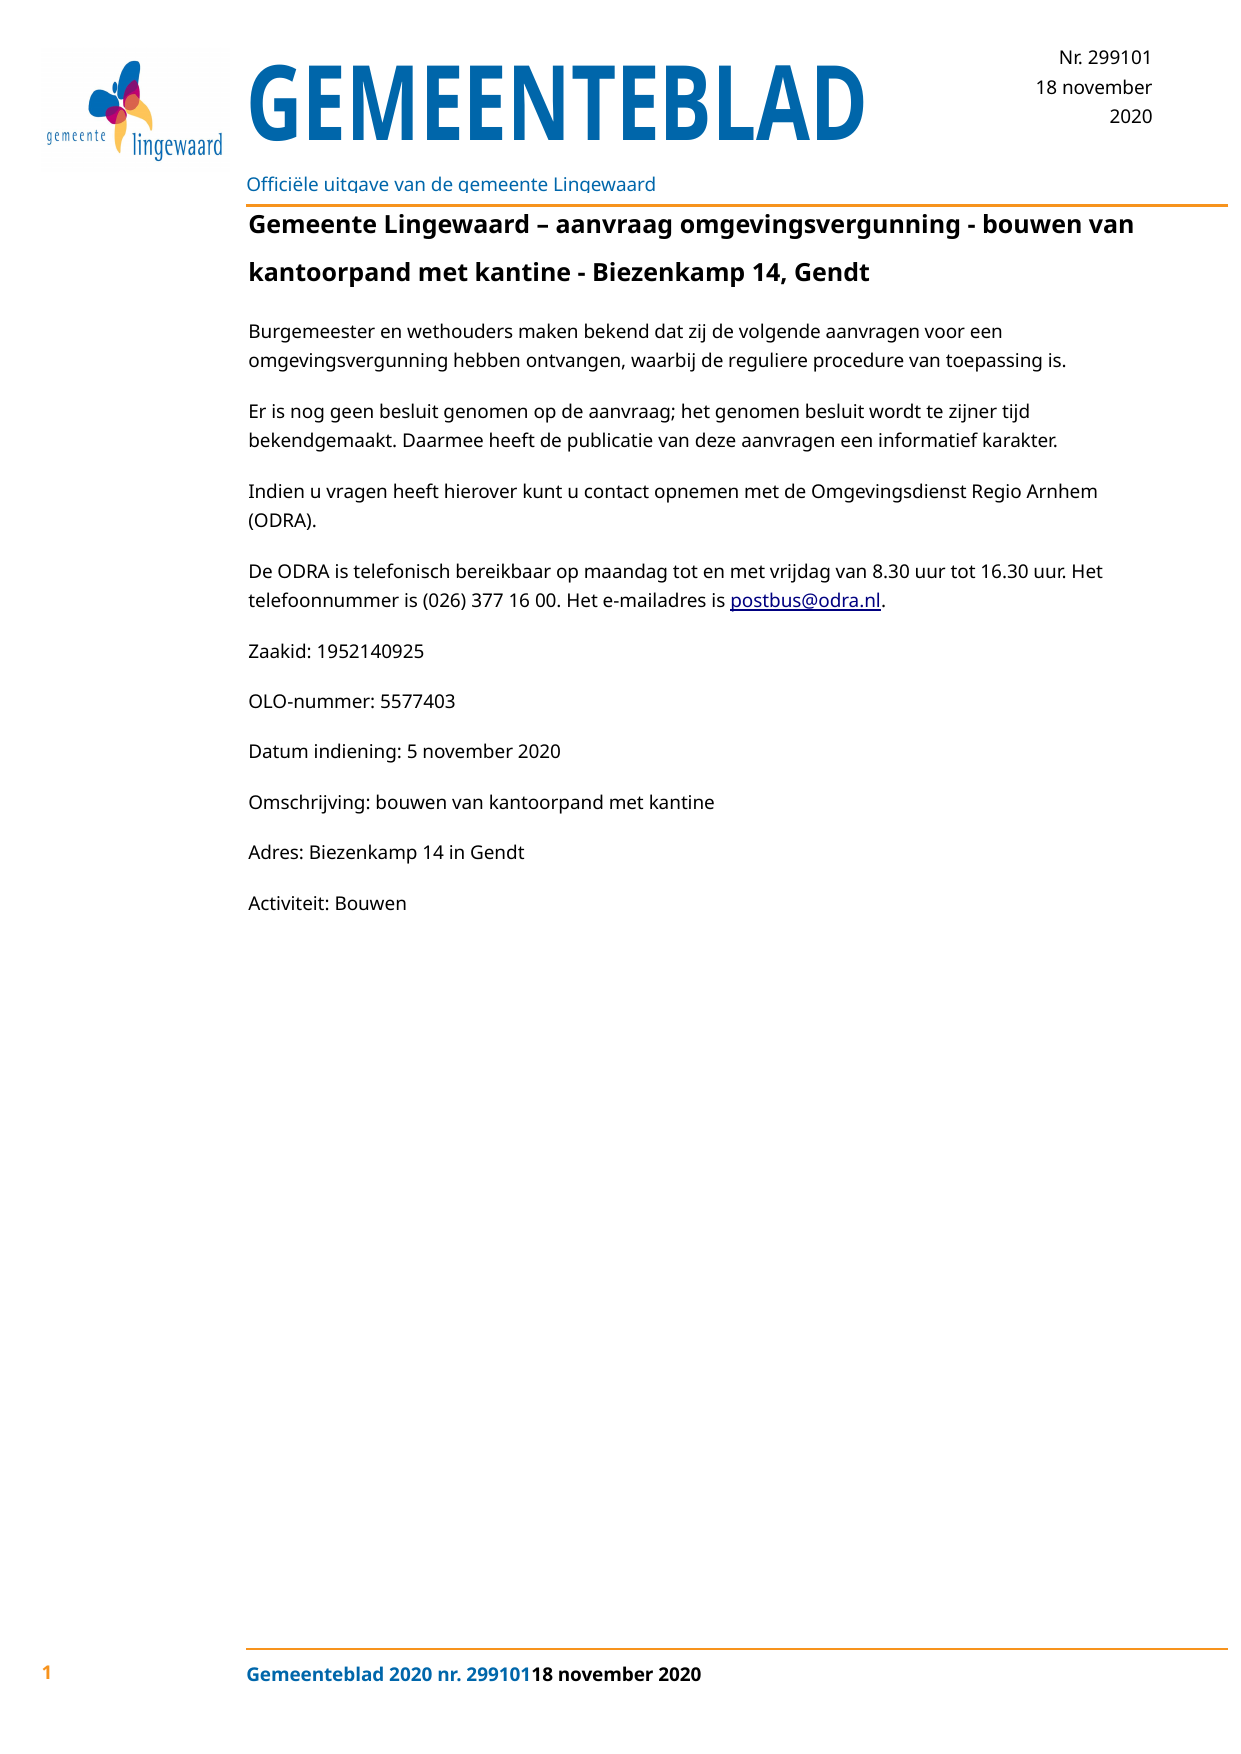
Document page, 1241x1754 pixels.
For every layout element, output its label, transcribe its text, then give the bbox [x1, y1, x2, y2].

text Burgemeester en wethouders maken bekend dat zij de volgende aanvragen voor een omgevingsvergunning hebben ontvangen, waarbij de reguliere procedure van toepassing is. [248, 318, 1152, 373]
text Omschrijving: bouwen van kantoorpand met kantine [248, 789, 1152, 815]
text Zaakid: 1952140925 [248, 638, 1152, 664]
text De ODRA is telefonisch bereikbaar op maandag tot en met vrijdag van 8.30 uur tot 16.30 uur. Het telefoonnummer is (026) 377 16 00. Het e-mailadres is postbus@odra.nl. [248, 558, 1152, 613]
text Activiteit: Bouwen [248, 890, 1152, 916]
picture [41, 47, 231, 172]
text Gemeente Lingewaard – aanvraag omgevingsvergunning - bouwen van kantoorpand met kantine - Biezenkamp 14, Gendt [248, 207, 1152, 288]
text Datum indiening: 5 november 2020 [248, 739, 1152, 764]
text Adres: Biezenkamp 14 in Gendt [248, 839, 1152, 865]
text OLO-nummer: 5577403 [248, 688, 1152, 714]
text Indien u vragen heeft hierover kunt u contact opnemen met de Omgevingsdienst Regio Arnhem (ODRA). [248, 478, 1152, 533]
text Er is nog geen besluit genomen op de aanvraag; het genomen besluit wordt te zijner tijd bekendgemaakt. Daarmee heeft de publicatie van deze aanvragen een informatief karakter. [248, 398, 1152, 453]
